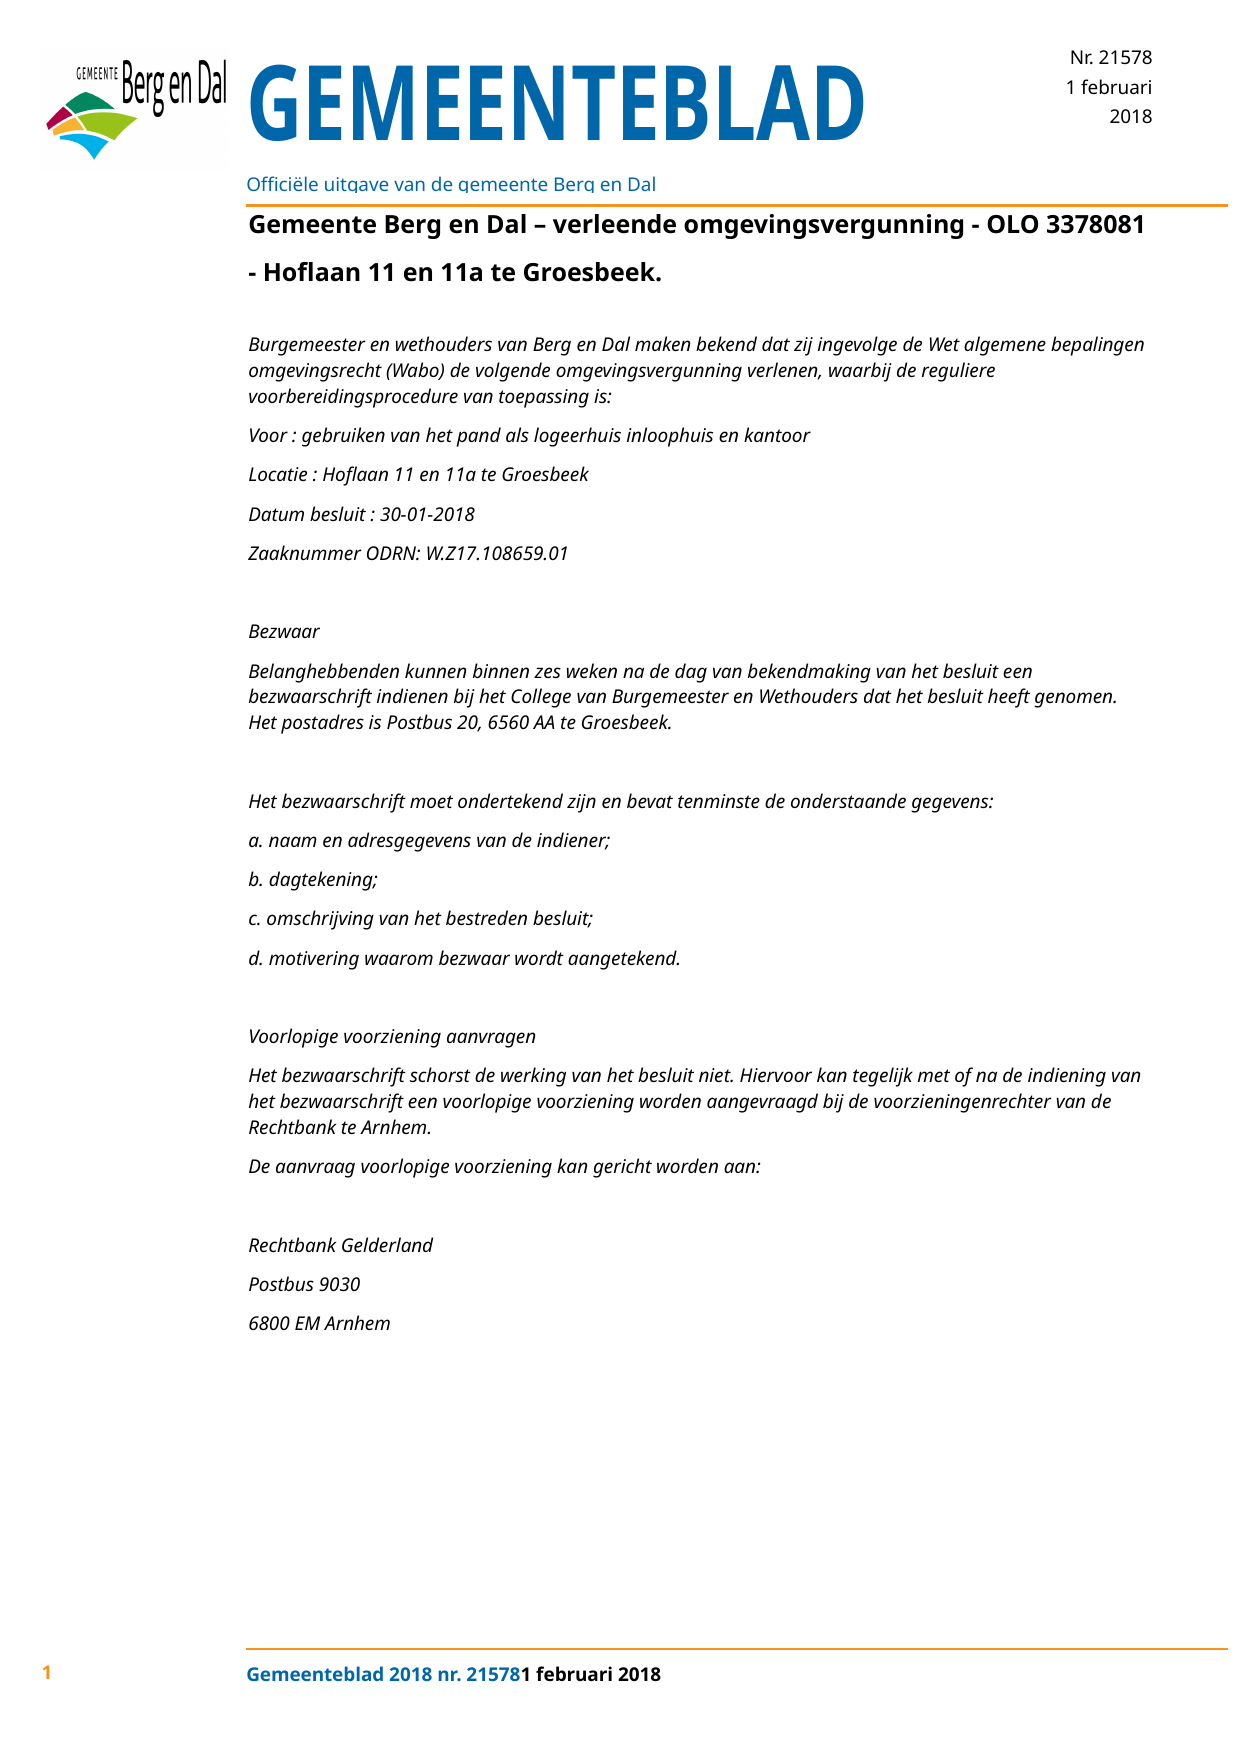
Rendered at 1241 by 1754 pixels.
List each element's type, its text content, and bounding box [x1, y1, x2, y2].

text d. motivering waarom bezwaar wordt aangetekend. [248, 945, 1152, 971]
picture [41, 47, 231, 172]
text Het bezwaarschrift schorst de werking van het besluit niet. Hiervoor kan tegelijk met of na de indiening van het bezwaarschrift een voorlopige voorziening worden aangevraagd bij de voorzieningenrechter van de Rechtbank te Arnhem. [248, 1063, 1152, 1140]
text Bezwaar [248, 618, 1152, 644]
text Datum besluit : 30-01-2018 [248, 501, 1152, 526]
text Voorlopige voorziening aanvragen [248, 1023, 1152, 1049]
text Locatie : Hoflaan 11 en 11a te Groesbeek [248, 461, 1152, 487]
text b. dagtekening; [248, 866, 1152, 892]
text Burgemeester en wethouders van Berg en Dal maken bekend dat zij ingevolge de Wet algemene bepalingen omgevingsrecht (Wabo) de volgende omgevingsvergunning verlenen, waarbij de reguliere voorbereidingsprocedure van toepassing is: [248, 331, 1152, 409]
text c. omschrijving van het bestreden besluit; [248, 906, 1152, 931]
text Zaaknummer ODRN: W.Z17.108659.01 [248, 540, 1152, 566]
text 6800 EM Arnhem [248, 1311, 1152, 1336]
text Voor : gebruiken van het pand als logeerhuis inloophuis en kantoor [248, 422, 1152, 448]
text De aanvraag voorlopige voorziening kan gericht worden aan: [248, 1153, 1152, 1179]
text Rechtbank Gelderland [248, 1232, 1152, 1258]
text Het bezwaarschrift moet ondertekend zijn en bevat tenminste de onderstaande gegevens: [248, 788, 1152, 813]
text Belanghebbenden kunnen binnen zes weken na de dag van bekendmaking van het besluit een bezwaarschrift indienen bij het College van Burgemeester en Wethouders dat het besluit heeft genomen. Het postadres is Postbus 20, 6560 AA te Groesbeek. [248, 658, 1152, 735]
text Gemeente Berg en Dal – verleende omgevingsvergunning - OLO 3378081 - Hoflaan 11 en 11a te Groesbeek. [248, 207, 1152, 288]
text Postbus 9030 [248, 1271, 1152, 1297]
text a. naam en adresgegevens van de indiener; [248, 827, 1152, 853]
